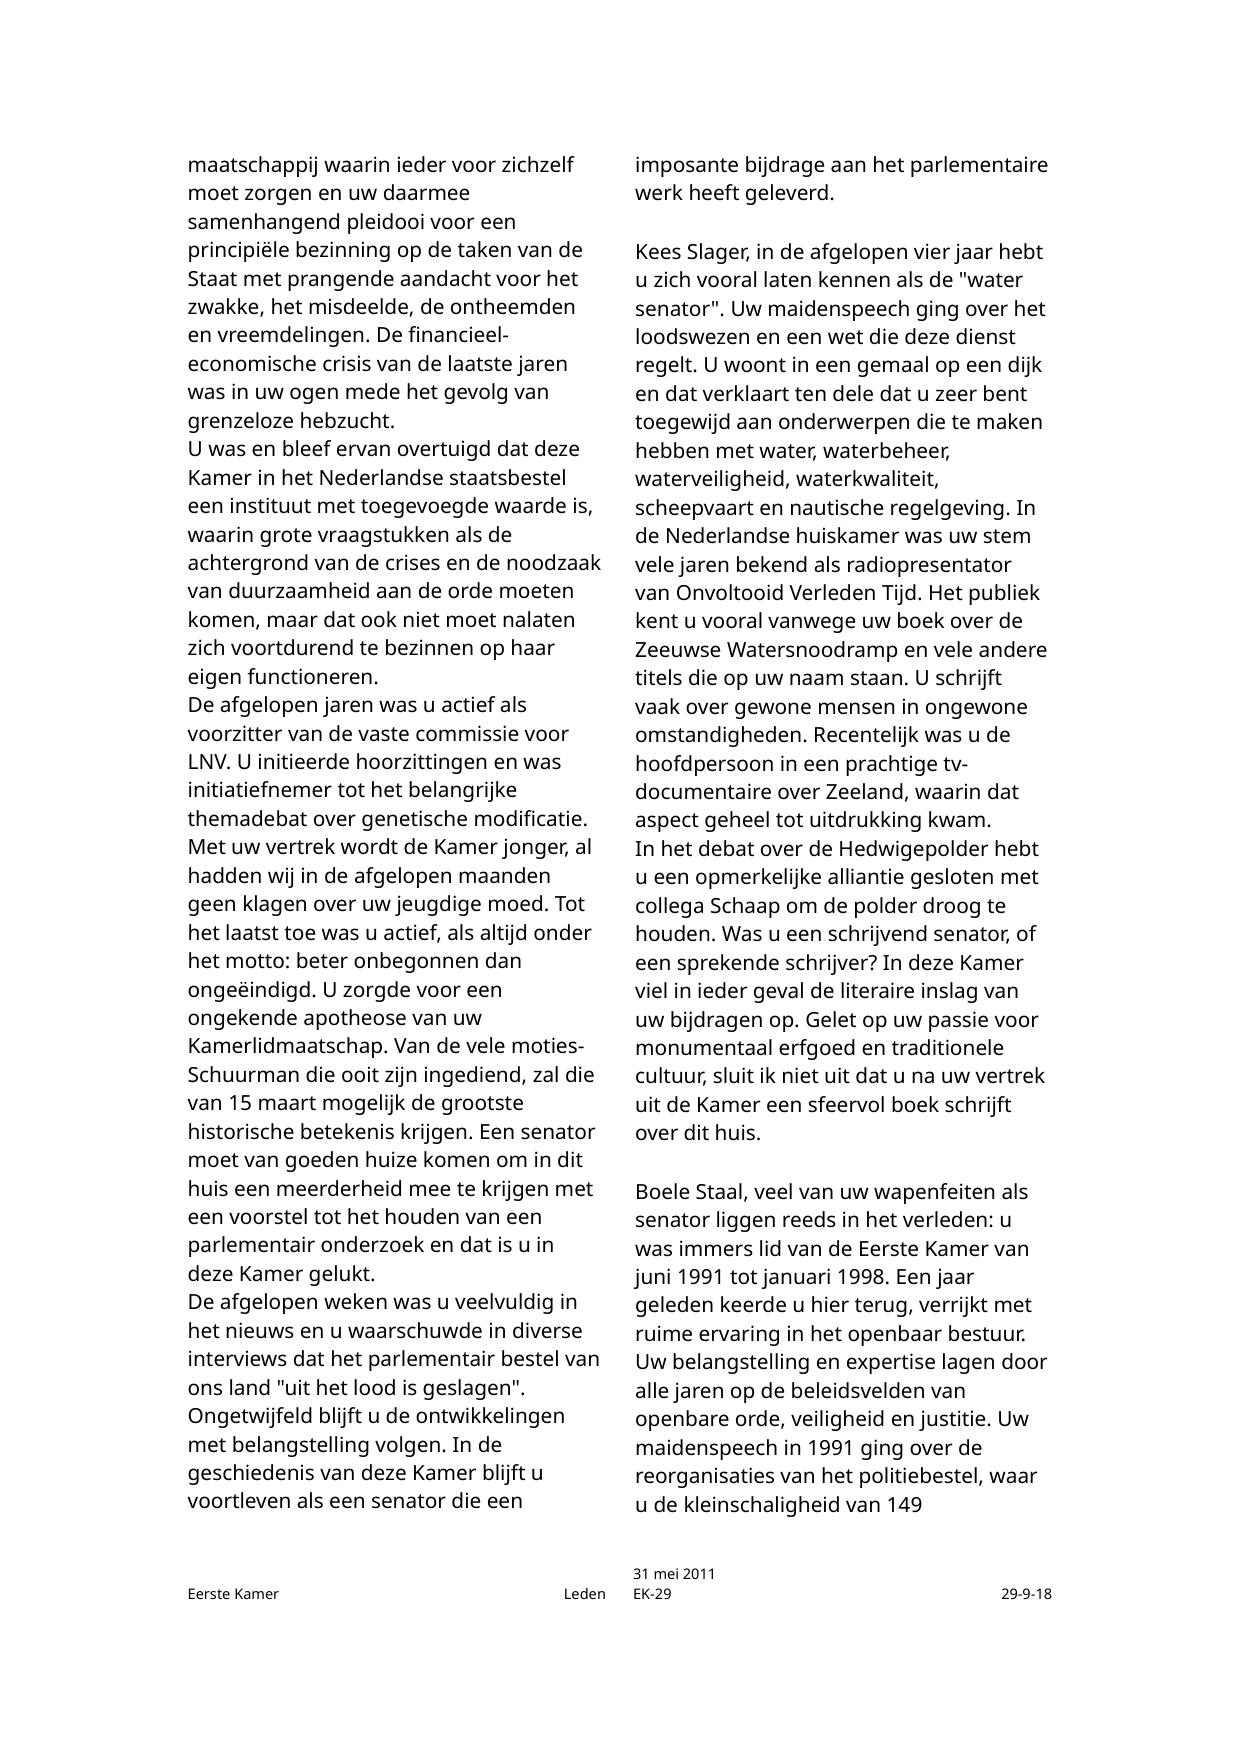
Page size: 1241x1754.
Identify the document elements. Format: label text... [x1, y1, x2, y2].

text imposante bijdrage aan het parlementaire werk heeft geleverd. [635, 150, 1053, 207]
text Kees Slager, in de afgelopen vier jaar hebt u zich vooral laten kennen als de "water senator". Uw maidenspeech ging over het loodswezen en een wet die deze dienst regelt. U woont in een gemaal op een dijk en dat verklaart ten dele dat u zeer bent toegewijd aan onderwerpen die te maken hebben met water, waterbeheer, waterveiligheid, waterkwaliteit, scheepvaart en nautische regelgeving. In de Nederlandse huiskamer was uw stem vele jaren bekend als radiopresentator van Onvoltooid Verleden Tijd. Het publiek kent u vooral vanwege uw boek over de Zeeuwse Watersnoodramp en vele andere titels die op uw naam staan. U schrijft vaak over gewone mensen in ongewone omstandigheden. Recentelijk was u de hoofdpersoon in een prachtige tv-documentaire over Zeeland, waarin dat aspect geheel tot uitdrukking kwam. [635, 237, 1053, 834]
text maatschappij waarin ieder voor zichzelf moet zorgen en uw daarmee samenhangend pleidooi voor een principiële bezinning op de taken van de Staat met prangende aandacht voor het zwakke, het misdeelde, de ontheemden en vreemdelingen. De financieel-economische crisis van de laatste jaren was in uw ogen mede het gevolg van grenzeloze hebzucht. [187, 150, 605, 434]
text U was en bleef ervan overtuigd dat deze Kamer in het Nederlandse staatsbestel een instituut met toegevoegde waarde is, waarin grote vraagstukken als de achtergrond van de crises en de noodzaak van duurzaamheid aan de orde moeten komen, maar dat ook niet moet nalaten zich voortdurend te bezinnen op haar eigen functioneren. [187, 434, 605, 690]
text Boele Staal, veel van uw wapenfeiten als senator liggen reeds in het verleden: u was immers lid van de Eerste Kamer van juni 1991 tot januari 1998. Een jaar geleden keerde u hier terug, verrijkt met ruime ervaring in het openbaar bestuur. Uw belangstelling en expertise lagen door alle jaren op de beleidsvelden van openbare orde, veiligheid en justitie. Uw maidenspeech in 1991 ging over de reorganisaties van het politiebestel, waar u de kleinschaligheid van 149 [635, 1177, 1053, 1518]
text Met uw vertrek wordt de Kamer jonger, al hadden wij in de afgelopen maanden geen klagen over uw jeugdige moed. Tot het laatst toe was u actief, als altijd onder het motto: beter onbegonnen dan ongeëindigd. U zorgde voor een ongekende apotheose van uw Kamerlidmaatschap. Van de vele moties-Schuurman die ooit zijn ingediend, zal die van 15 maart mogelijk de grootste historische betekenis krijgen. Een senator moet van goeden huize komen om in dit huis een meerderheid mee te krijgen met een voorstel tot het houden van een parlementair onderzoek en dat is u in deze Kamer gelukt. [187, 832, 605, 1287]
text De afgelopen weken was u veelvuldig in het nieuws en u waarschuwde in diverse interviews dat het parlementair bestel van ons land "uit het lood is geslagen". Ongetwijfeld blijft u de ontwikkelingen met belangstelling volgen. In de geschiedenis van deze Kamer blijft u voortleven als een senator die een [187, 1287, 605, 1515]
text In het debat over de Hedwigepolder hebt u een opmerkelijke alliantie gesloten met collega Schaap om de polder droog te houden. Was u een schrijvend senator, of een sprekende schrijver? In deze Kamer viel in ieder geval de literaire inslag van uw bijdragen op. Gelet op uw passie voor monumentaal erfgoed en traditionele cultuur, sluit ik niet uit dat u na uw vertrek uit de Kamer een sfeervol boek schrijft over dit huis. [635, 834, 1053, 1147]
text De afgelopen jaren was u actief als voorzitter van de vaste commissie voor LNV. U initieerde hoorzittingen en was initiatiefnemer tot het belangrijke themadebat over genetische modificatie. [187, 690, 605, 832]
